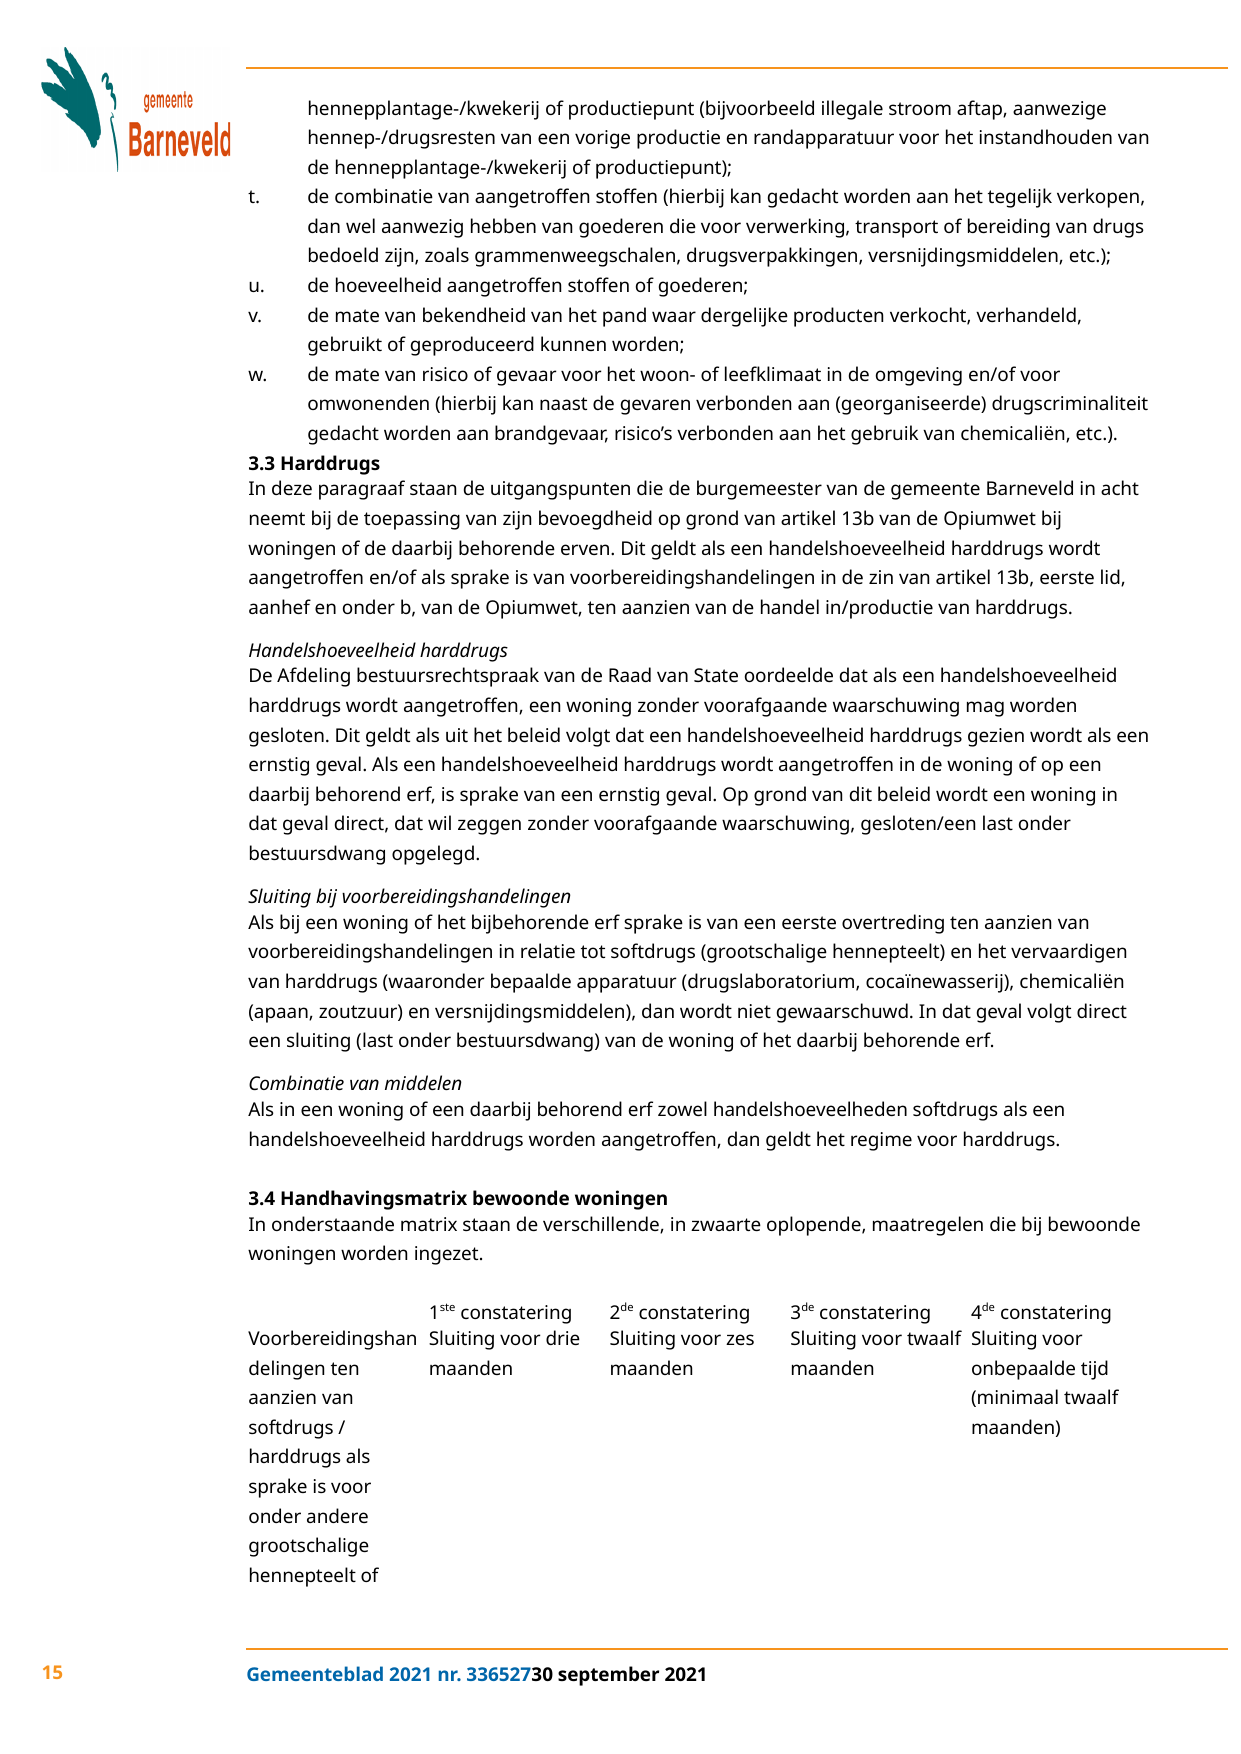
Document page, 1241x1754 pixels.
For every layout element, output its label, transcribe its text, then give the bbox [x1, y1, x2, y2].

picture [41, 47, 231, 172]
table_cell Voorbereidingshandelingen ten aanzien van softdrugs / harddrugs als sprake is voor onder andere grootschalige hennepteelt of [248, 1325, 429, 1588]
list de combinatie van aangetroffen stoffen (hierbij kan gedacht worden aan het tegelijk verkopen, dan wel aanwezig hebben van goederen die voor verwerking, transport of bereiding van drugs bedoeld zijn, zoals grammenweegschalen, drugsverpakkingen, versnijdingsmiddelen, etc.); [248, 183, 1152, 268]
text In deze paragraaf staan de uitgangspunten die de burgemeester van de gemeente Barneveld in acht neemt bij de toepassing van zijn bevoegdheid op grond van artikel 13b van de Opiumwet bij woningen of de daarbij behorende erven. Dit geldt als een handelshoeveelheid harddrugs wordt aangetroffen en/of als sprake is van voorbereidingshandelingen in de zin van artikel 13b, eerste lid, aanhef en onder b, van de Opiumwet, ten aanzien van de handel in/productie van harddrugs. [248, 476, 1152, 619]
table_header 4de constatering [971, 1300, 1152, 1325]
text Sluiting bij voorbereidingshandelingen [248, 883, 1152, 909]
text In onderstaande matrix staan de verschillende, in zwaarte oplopende, maatregelen die bij bewoonde woningen worden ingezet. [248, 1211, 1152, 1266]
list de hoeveelheid aangetroffen stoffen of goederen; [248, 272, 1152, 298]
table_cell Sluiting voor onbepaalde tijd (minimaal twaalf maanden) [971, 1325, 1152, 1588]
table_cell Sluiting voor twaalf maanden [790, 1325, 971, 1588]
text 3.3 Harddrugs [248, 450, 1152, 476]
list hennepplantage-/kwekerij of productiepunt (bijvoorbeeld illegale stroom aftap, aanwezige hennep-/drugsresten van een vorige productie en randapparatuur voor het instandhouden van de hennepplantage-/kwekerij of productiepunt); [248, 95, 1152, 180]
text De Afdeling bestuursrechtspraak van de Raad van State oordeelde dat als een handelshoeveelheid harddrugs wordt aangetroffen, een woning zonder voorafgaande waarschuwing mag worden gesloten. Dit geldt als uit het beleid volgt dat een handelshoeveelheid harddrugs gezien wordt als een ernstig geval. Als een handelshoeveelheid harddrugs wordt aangetroffen in de woning of op een daarbij behorend erf, is sprake van een ernstig geval. Op grond van dit beleid wordt een woning in dat geval direct, dat wil zeggen zonder voorafgaande waarschuwing, gesloten/een last onder bestuursdwang opgelegd. [248, 663, 1152, 866]
text Als bij een woning of het bijbehorende erf sprake is van een eerste overtreding ten aanzien van voorbereidingshandelingen in relatie tot softdrugs (grootschalige hennepteelt) en het vervaardigen van harddrugs (waaronder bepaalde apparatuur (drugslaboratorium, cocaïnewasserij), chemicaliën (apaan, zoutzuur) en versnijdingsmiddelen), dan wordt niet gewaarschuwd. In dat geval volgt direct een sluiting (last onder bestuursdwang) van de woning of het daarbij behorende erf. [248, 909, 1152, 1053]
table_header [248, 1300, 429, 1325]
list de mate van bekendheid van het pand waar dergelijke producten verkocht, verhandeld, gebruikt of geproduceerd kunnen worden; [248, 302, 1152, 357]
table_header 3de constatering [790, 1300, 971, 1325]
table_cell Sluiting voor zes maanden [609, 1325, 790, 1588]
list de mate van risico of gevaar voor het woon- of leefklimaat in de omgeving en/of voor omwonenden (hierbij kan naast de gevaren verbonden aan (georganiseerde) drugscriminaliteit gedacht worden aan brandgevaar, risico’s verbonden aan het gebruik van chemicaliën, etc.). [248, 361, 1152, 446]
text 3.4 Handhavingsmatrix bewoonde woningen [248, 1185, 1152, 1211]
text Handelshoeveelheid harddrugs [248, 637, 1152, 663]
text Als in een woning of een daarbij behorend erf zowel handelshoeveelheden softdrugs als een handelshoeveelheid harddrugs worden aangetroffen, dan geldt het regime voor harddrugs. [248, 1096, 1152, 1152]
table_cell Sluiting voor drie maanden [429, 1325, 609, 1588]
table_header 1ste constatering [429, 1300, 609, 1325]
table_header 2de constatering [609, 1300, 790, 1325]
text Combinatie van middelen [248, 1071, 1152, 1096]
